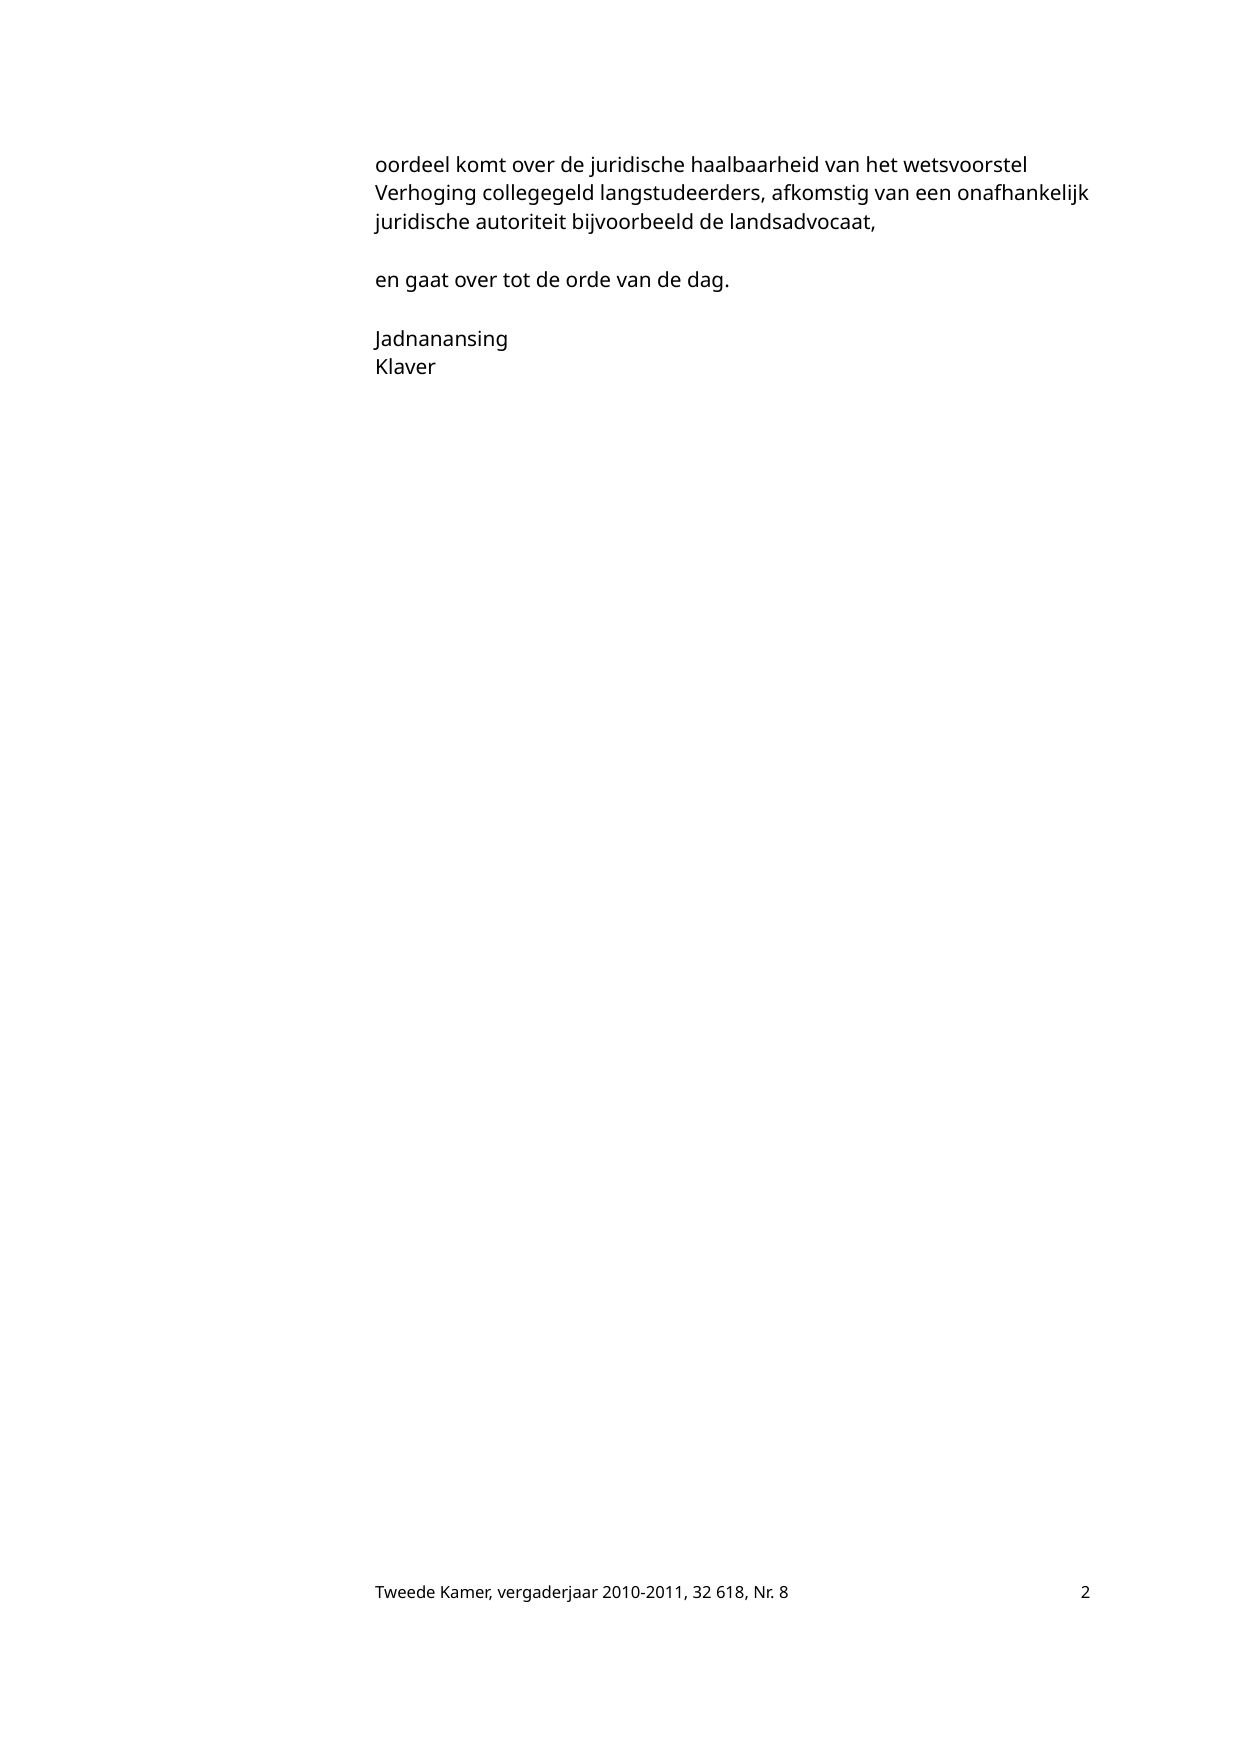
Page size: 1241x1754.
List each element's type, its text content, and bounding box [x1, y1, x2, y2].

text Jadnanansing [375, 324, 1090, 352]
text Klaver [375, 352, 1090, 381]
text oordeel komt over de juridische haalbaarheid van het wetsvoorstel Verhoging collegegeld langstudeerders, afkomstig van een onafhankelijk juridische autoriteit bijvoorbeeld de landsadvocaat, [375, 150, 1090, 235]
text en gaat over tot de orde van de dag. [375, 265, 1090, 294]
